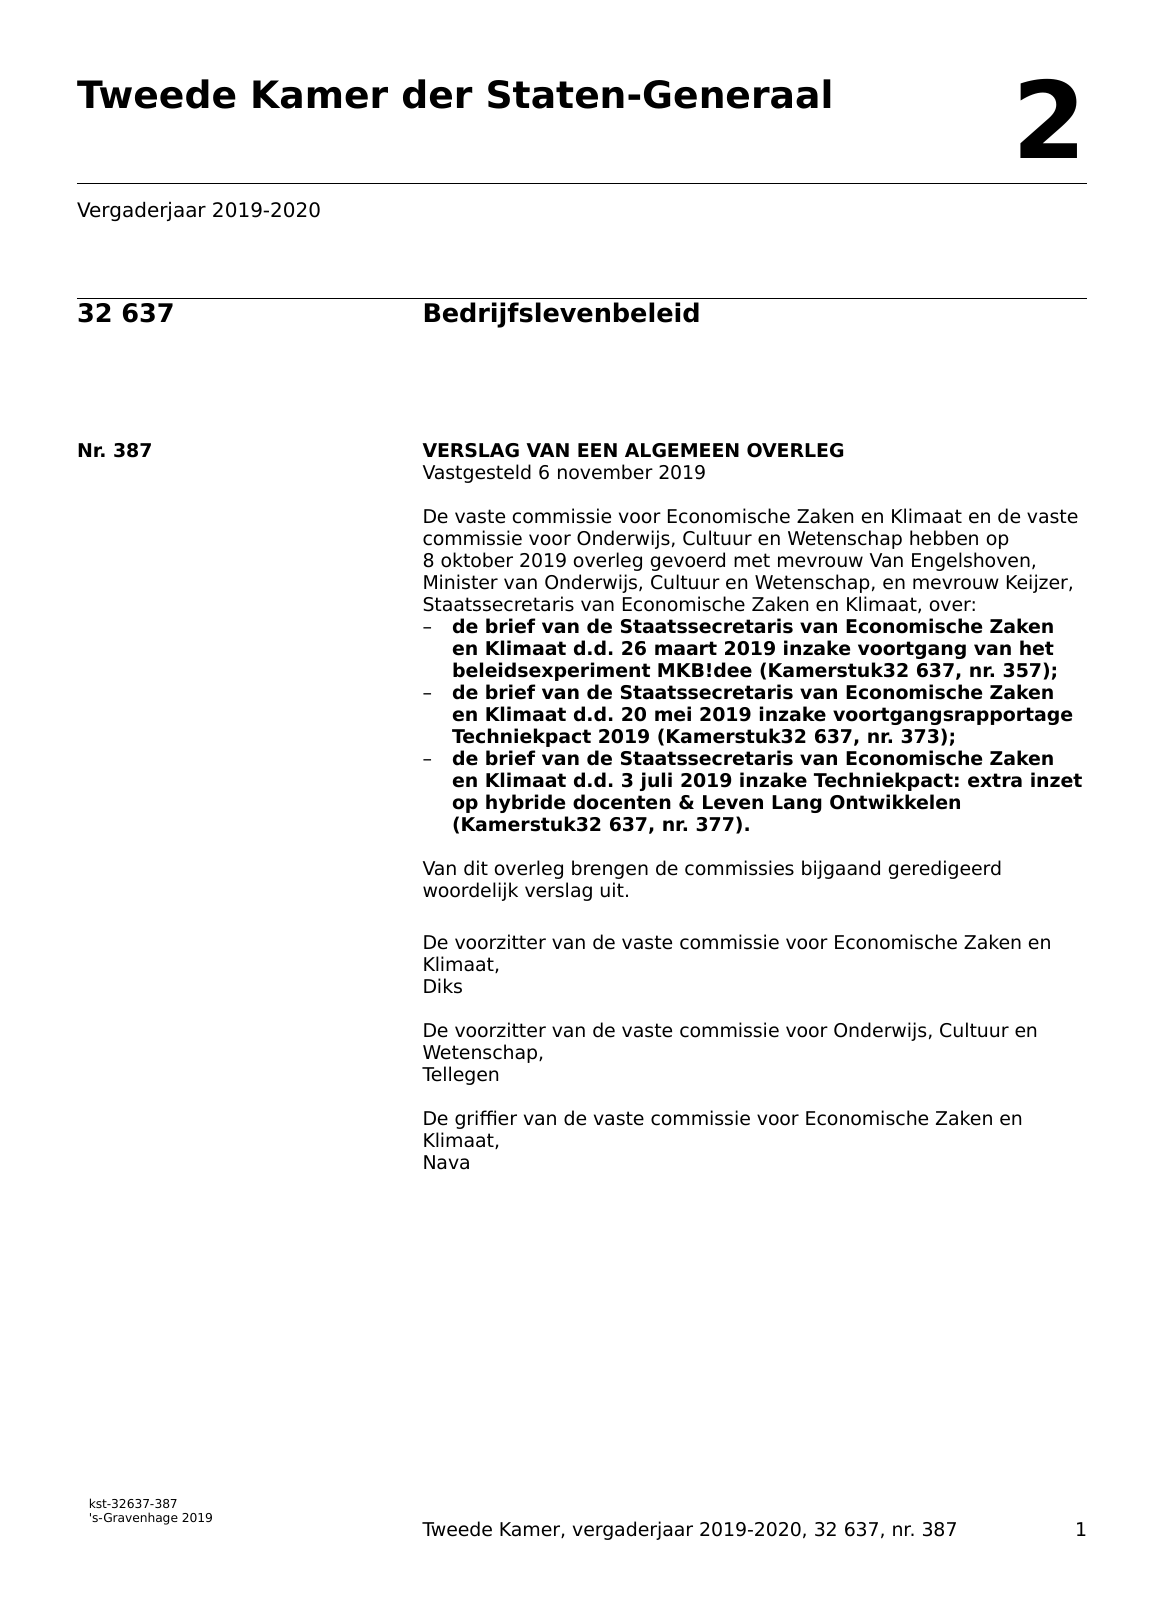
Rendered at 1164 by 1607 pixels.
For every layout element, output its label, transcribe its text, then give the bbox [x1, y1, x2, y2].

text Vastgesteld 6 november 2019 [422, 462, 1087, 484]
text – de brief van de Staatssecretaris van Economische Zaken en Klimaat d.d. 3 juli 2019 inzake Techniekpact: extra inzet op hybride docenten & Leven Lang Ontwikkelen (Kamerstuk32 637, nr. 377). [422, 748, 1087, 836]
table_cell Vergaderjaar 2019-2020 [77, 184, 1087, 298]
text De voorzitter van de vaste commissie voor Economische Zaken en Klimaat, Diks [422, 932, 1087, 998]
text Van dit overleg brengen de commissies bijgaand geredigeerd woordelijk verslag uit. [422, 858, 1087, 902]
subtitle Nr. 387 VERSLAG VAN EEN ALGEMEEN OVERLEG [77, 440, 1087, 462]
text kst-32637-387 [88, 1497, 323, 1511]
text De vaste commissie voor Economische Zaken en Klimaat en de vaste commissie voor Onderwijs, Cultuur en Wetenschap hebben op 8 oktober 2019 overleg gevoerd met mevrouw Van Engelshoven, Minister van Onderwijs, Cultuur en Wetenschap, en mevrouw Keijzer, Staatssecretaris van Economische Zaken en Klimaat, over: [422, 506, 1087, 616]
text 's-Gravenhage 2019 [88, 1511, 323, 1525]
text – de brief van de Staatssecretaris van Economische Zaken en Klimaat d.d. 26 maart 2019 inzake voortgang van het beleidsexperiment MKB!dee (Kamerstuk32 637, nr. 357); [422, 616, 1087, 682]
text – de brief van de Staatssecretaris van Economische Zaken en Klimaat d.d. 20 mei 2019 inzake voortgangsrapportage Techniekpact 2019 (Kamerstuk32 637, nr. 373); [422, 682, 1087, 748]
table_header Tweede Kamer der Staten-Generaal [77, 59, 886, 183]
text De voorzitter van de vaste commissie voor Onderwijs, Cultuur en Wetenschap, Tellegen [422, 1020, 1087, 1086]
table_header 2 [886, 59, 1087, 183]
subtitle 32 637 Bedrijfslevenbeleid [77, 299, 1087, 329]
text De griffier van de vaste commissie voor Economische Zaken en Klimaat, Nava [422, 1108, 1087, 1174]
